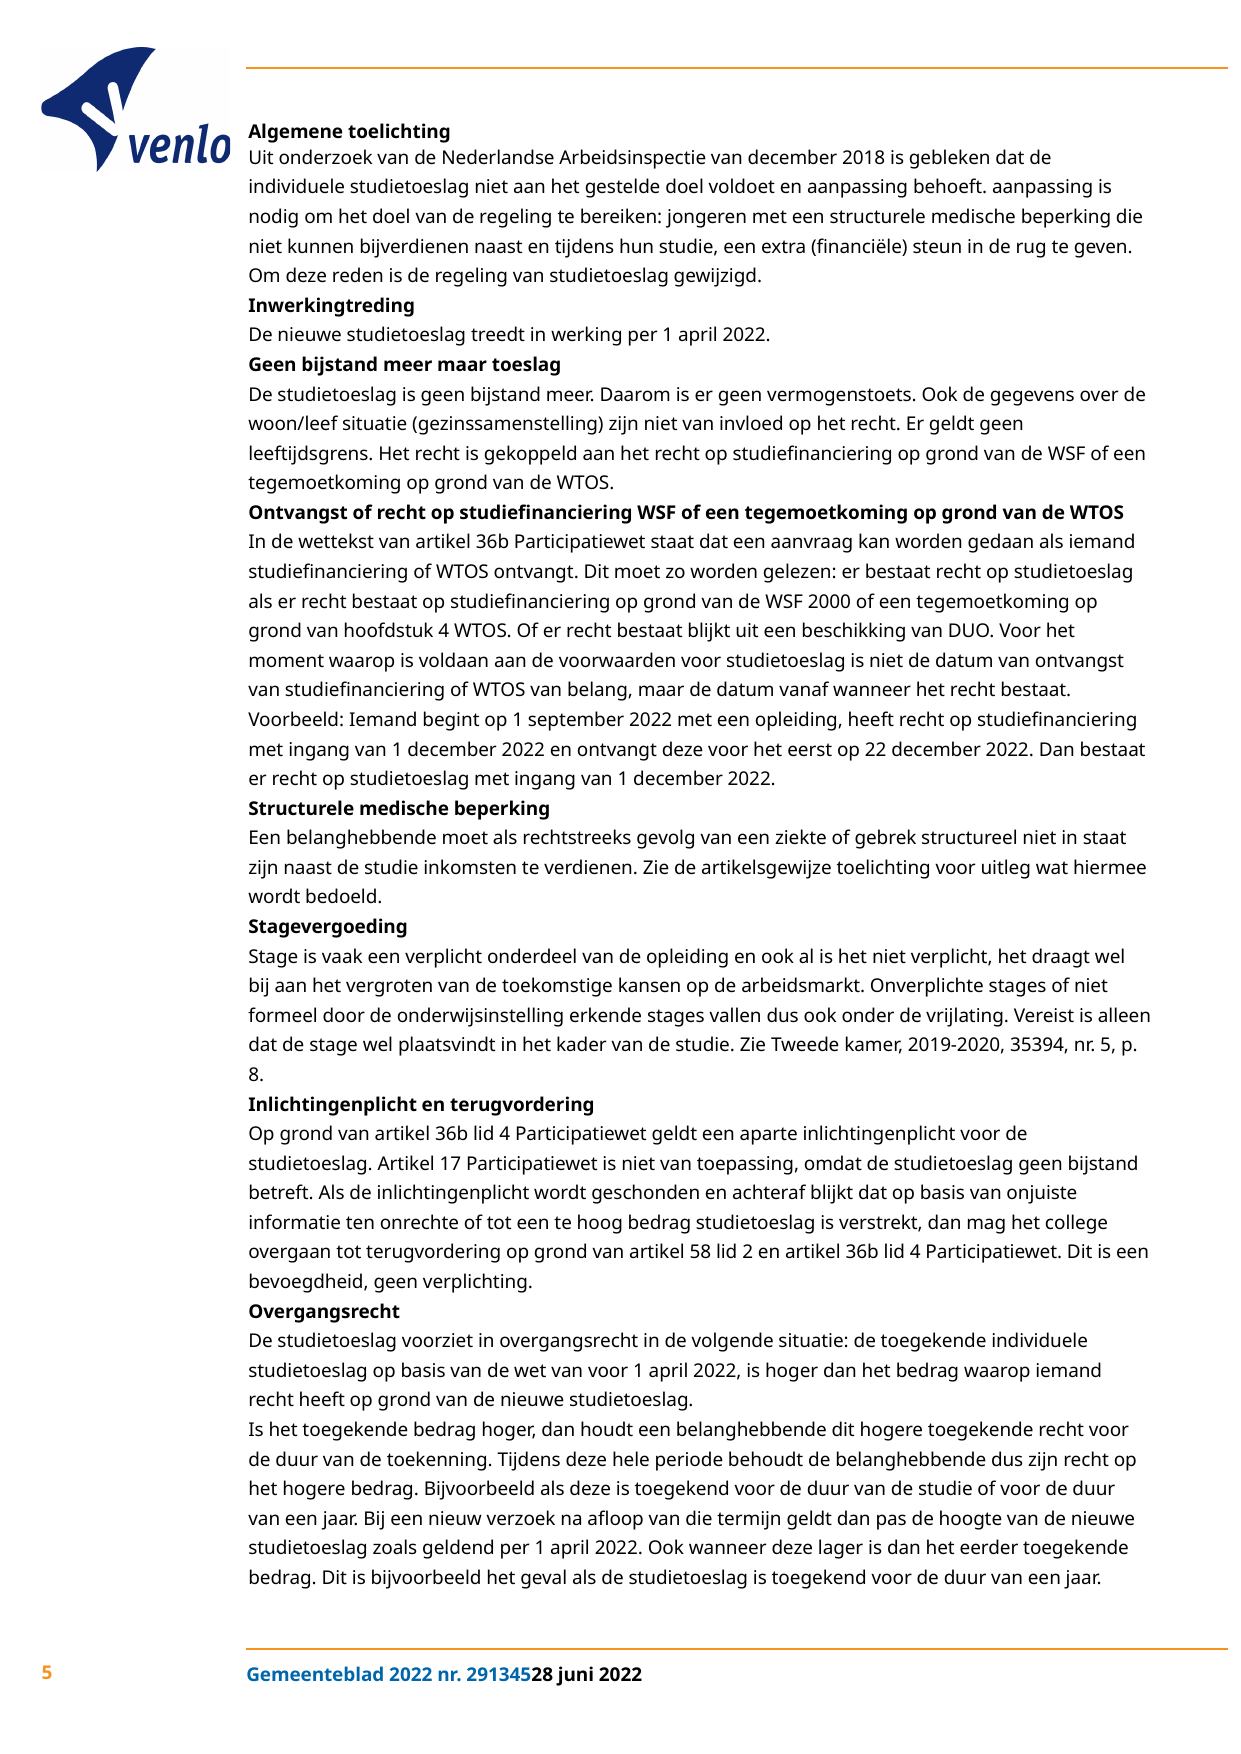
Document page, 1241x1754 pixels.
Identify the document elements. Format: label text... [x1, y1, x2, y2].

text Is het toegekende bedrag hoger, dan houdt een belanghebbende dit hogere toegekende recht voor de duur van de toekenning. Tijdens deze hele periode behoudt de belanghebbende dus zijn recht op het hogere bedrag. Bijvoorbeeld als deze is toegekend voor de duur van de studie of voor de duur van een jaar. Bij een nieuw verzoek na afloop van die termijn geldt dan pas de hoogte van de nieuwe studietoeslag zoals geldend per 1 april 2022. Ook wanneer deze lager is dan het eerder toegekende bedrag. Dit is bijvoorbeeld het geval als de studietoeslag is toegekend voor de duur van een jaar. [248, 1416, 1152, 1590]
text Inlichtingenplicht en terugvordering [248, 1091, 1152, 1117]
text Stagevergoeding [248, 913, 1152, 939]
text Voorbeeld: Iemand begint op 1 september 2022 met een opleiding, heeft recht op studiefinanciering met ingang van 1 december 2022 en ontvangt deze voor het eerst op 22 december 2022. Dan bestaat er recht op studietoeslag met ingang van 1 december 2022. [248, 706, 1152, 791]
text Structurele medische beperking [248, 795, 1152, 821]
text Inwerkingtreding [248, 292, 1152, 318]
text Geen bijstand meer maar toeslag [248, 351, 1152, 377]
text De studietoeslag voorziet in overgangsrecht in de volgende situatie: de toegekende individuele studietoeslag op basis van de wet van voor 1 april 2022, is hoger dan het bedrag waarop iemand recht heeft op grond van de nieuwe studietoeslag. [248, 1327, 1152, 1412]
text Ontvangst of recht op studiefinanciering WSF of een tegemoetkoming op grond van de WTOS [248, 499, 1152, 525]
text Uit onderzoek van de Nederlandse Arbeidsinspectie van december 2018 is gebleken dat de individuele studietoeslag niet aan het gestelde doel voldoet en aanpassing behoeft. aanpassing is nodig om het doel van de regeling te bereiken: jongeren met een structurele medische beperking die niet kunnen bijverdienen naast en tijdens hun studie, een extra (financiële) steun in de rug te geven. Om deze reden is de regeling van studietoeslag gewijzigd. [248, 144, 1152, 288]
text Op grond van artikel 36b lid 4 Participatiewet geldt een aparte inlichtingenplicht voor de studietoeslag. Artikel 17 Participatiewet is niet van toepassing, omdat de studietoeslag geen bijstand betreft. Als de inlichtingenplicht wordt geschonden en achteraf blijkt dat op basis van onjuiste informatie ten onrechte of tot een te hoog bedrag studietoeslag is verstrekt, dan mag het college overgaan tot terugvordering op grond van artikel 58 lid 2 en artikel 36b lid 4 Participatiewet. Dit is een bevoegdheid, geen verplichting. [248, 1120, 1152, 1294]
text Een belanghebbende moet als rechtstreeks gevolg van een ziekte of gebrek structureel niet in staat zijn naast de studie inkomsten te verdienen. Zie de artikelsgewijze toelichting voor uitleg wat hiermee wordt bedoeld. [248, 824, 1152, 909]
text De nieuwe studietoeslag treedt in werking per 1 april 2022. [248, 322, 1152, 347]
picture [41, 47, 231, 172]
text Overgangsrecht [248, 1298, 1152, 1324]
text In de wettekst van artikel 36b Participatiewet staat dat een aanvraag kan worden gedaan als iemand studiefinanciering of WTOS ontvangt. Dit moet zo worden gelezen: er bestaat recht op studietoeslag als er recht bestaat op studiefinanciering op grond van de WSF 2000 of een tegemoetkoming op grond van hoofdstuk 4 WTOS. Of er recht bestaat blijkt uit een beschikking van DUO. Voor het moment waarop is voldaan aan de voorwaarden voor studietoeslag is niet de datum van ontvangst van studiefinanciering of WTOS van belang, maar de datum vanaf wanneer het recht bestaat. [248, 529, 1152, 702]
text Stage is vaak een verplicht onderdeel van de opleiding en ook al is het niet verplicht, het draagt wel bij aan het vergroten van de toekomstige kansen op de arbeidsmarkt. Onverplichte stages of niet formeel door de onderwijsinstelling erkende stages vallen dus ook onder de vrijlating. Vereist is alleen dat de stage wel plaatsvindt in het kader van de studie. Zie Tweede kamer, 2019-2020, 35394, nr. 5, p. 8. [248, 943, 1152, 1087]
text Algemene toelichting [248, 116, 1152, 144]
text De studietoeslag is geen bijstand meer. Daarom is er geen vermogenstoets. Ook de gegevens over de woon/leef situatie (gezinssamenstelling) zijn niet van invloed op het recht. Er geldt geen leeftijdsgrens. Het recht is gekoppeld aan het recht op studiefinanciering op grond van de WSF of een tegemoetkoming op grond van de WTOS. [248, 381, 1152, 495]
